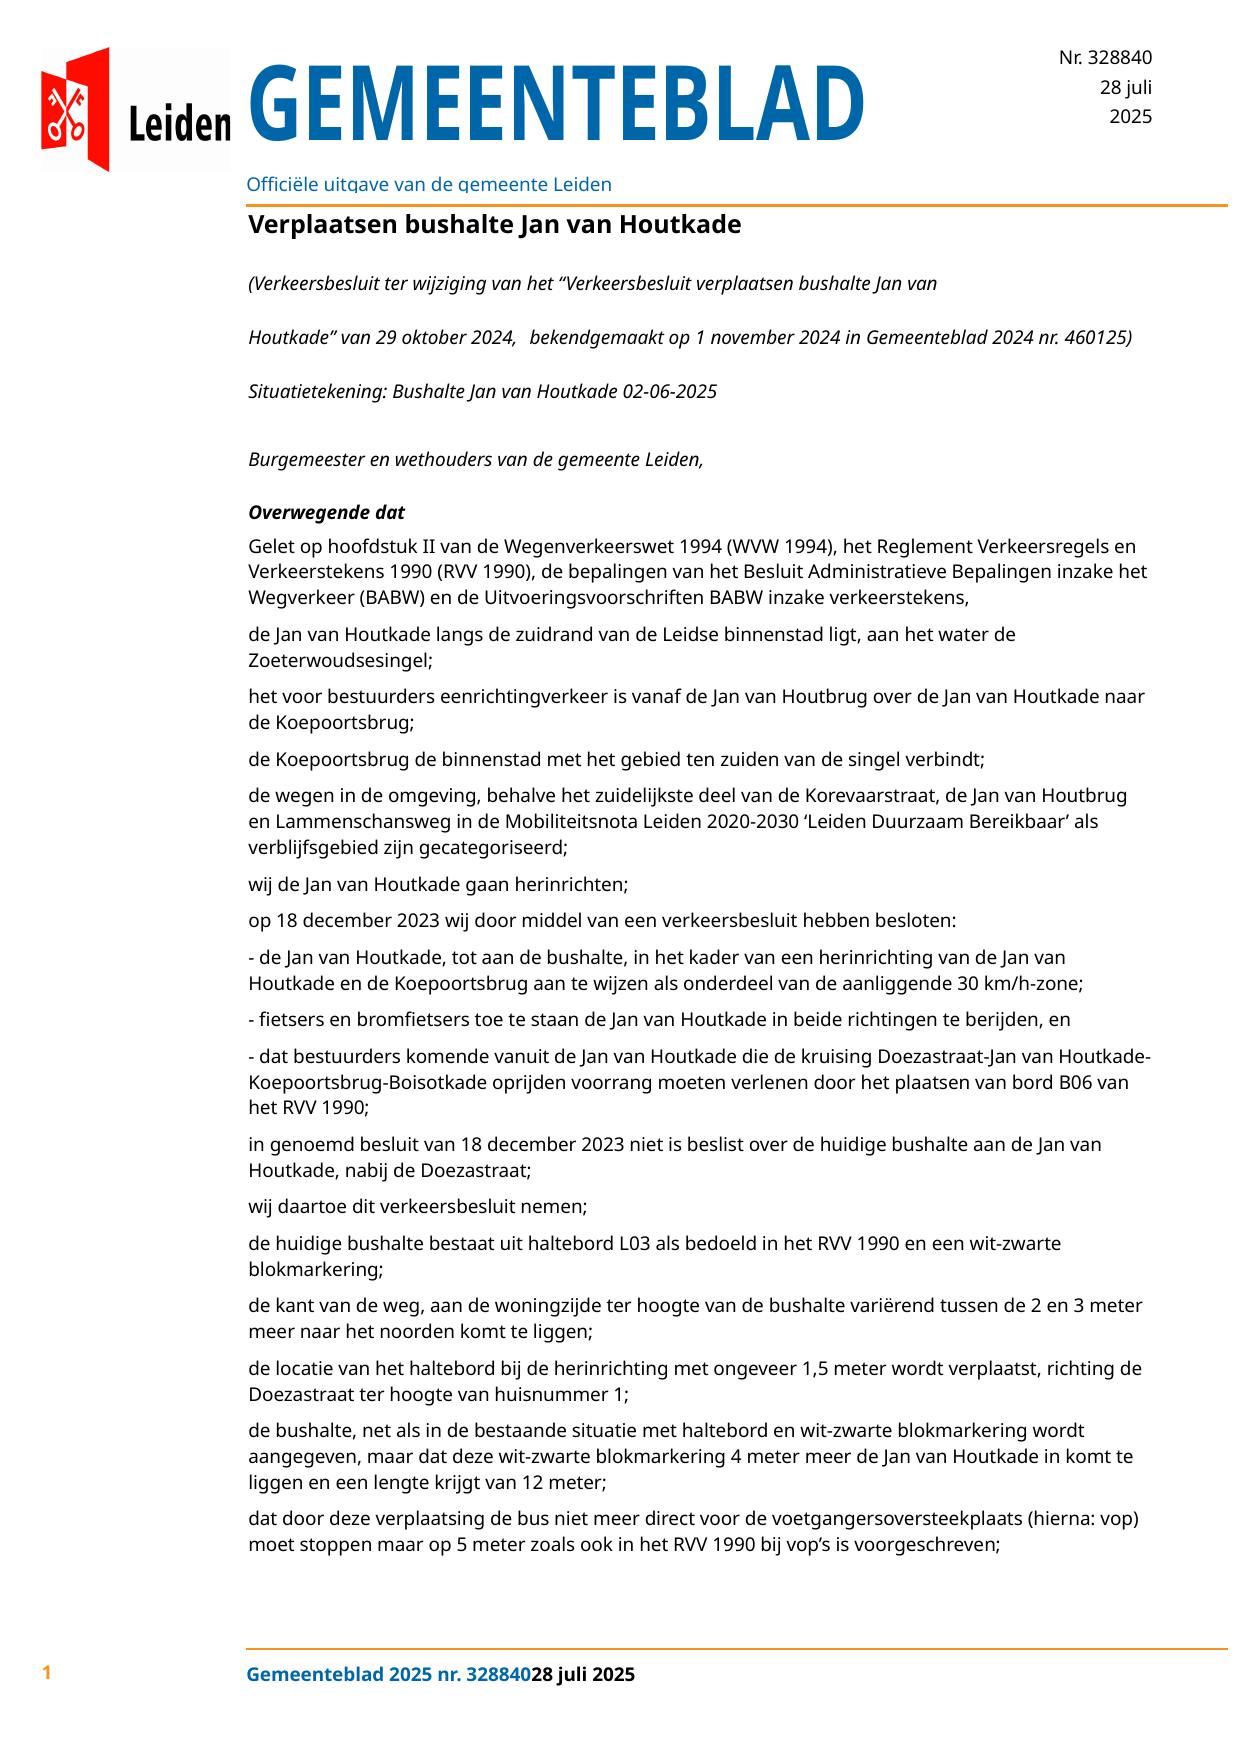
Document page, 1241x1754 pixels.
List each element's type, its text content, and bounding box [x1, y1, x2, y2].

text - fietsers en bromfietsers toe te staan de Jan van Houtkade in beide richtingen te berijden, en [248, 1006, 1152, 1032]
text dat door deze verplaatsing de bus niet meer direct voor de voetgangersoversteekplaats (hierna: vop) moet stoppen maar op 5 meter zoals ook in het RVV 1990 bij vop’s is voorgeschreven; [248, 1506, 1152, 1557]
text Overwegende dat [248, 499, 1152, 525]
text - dat bestuurders komende vanuit de Jan van Houtkade die de kruising Doezastraat-Jan van Houtkade-Koepoortsbrug-Boisotkade oprijden voorrang moeten verlenen door het plaatsen van bord B06 van het RVV 1990; [248, 1043, 1152, 1120]
text wij de Jan van Houtkade gaan herinrichten; [248, 871, 1152, 896]
text Situatietekening: Bushalte Jan van Houtkade 02-06-2025 [248, 378, 1152, 404]
text Gelet op hoofdstuk II van de Wegenverkeerswet 1994 (WVW 1994), het Reglement Verkeersregels en Verkeerstekens 1990 (RVV 1990), de bepalingen van het Besluit Administratieve Bepalingen inzake het Wegverkeer (BABW) en de Uitvoeringsvoorschriften BABW inzake verkeerstekens, [248, 533, 1152, 610]
picture [41, 47, 231, 172]
text de huidige bushalte bestaat uit haltebord L03 als bedoeld in het RVV 1990 en een wit-zwarte blokmarkering; [248, 1230, 1152, 1282]
text het voor bestuurders eenrichtingverkeer is vanaf de Jan van Houtbrug over de Jan van Houtkade naar de Koepoortsbrug; [248, 683, 1152, 735]
text de kant van de weg, aan de woningzijde ter hoogte van de bushalte variërend tussen de 2 en 3 meter meer naar het noorden komt te liggen; [248, 1293, 1152, 1344]
text op 18 december 2023 wij door middel van een verkeersbesluit hebben besloten: [248, 907, 1152, 933]
text Verplaatsen bushalte Jan van Houtkade [248, 207, 1152, 241]
text de Koepoortsbrug de binnenstad met het gebied ten zuiden van de singel verbindt; [248, 746, 1152, 772]
text wij daartoe dit verkeersbesluit nemen; [248, 1194, 1152, 1219]
text Burgemeester en wethouders van de gemeente Leiden, [248, 446, 1152, 472]
text de bushalte, net als in de bestaande situatie met haltebord en wit-zwarte blokmarkering wordt aangegeven, maar dat deze wit-zwarte blokmarkering 4 meter meer de Jan van Houtkade in komt te liggen en een lengte krijgt van 12 meter; [248, 1417, 1152, 1495]
text - de Jan van Houtkade, tot aan de bushalte, in het kader van een herinrichting van de Jan van Houtkade en de Koepoortsbrug aan te wijzen als onderdeel van de aanliggende 30 km/h-zone; [248, 944, 1152, 996]
text in genoemd besluit van 18 december 2023 niet is beslist over de huidige bushalte aan de Jan van Houtkade, nabij de Doezastraat; [248, 1131, 1152, 1183]
text de wegen in de omgeving, behalve het zuidelijkste deel van de Korevaarstraat, de Jan van Houtbrug en Lammenschansweg in de Mobiliteitsnota Leiden 2020-2030 ‘Leiden Duurzaam Bereikbaar’ als verblijfsgebied zijn gecategoriseerd; [248, 783, 1152, 860]
text Houtkade” van 29 oktober 2024, bekendgemaakt op 1 november 2024 in Gemeenteblad 2024 nr. 460125) [248, 324, 1152, 350]
text de locatie van het haltebord bij de herinrichting met ongeveer 1,5 meter wordt verplaatst, richting de Doezastraat ter hoogte van huisnummer 1; [248, 1355, 1152, 1407]
text (Verkeersbesluit ter wijziging van het “Verkeersbesluit verplaatsen bushalte Jan van [248, 270, 1152, 296]
text de Jan van Houtkade langs de zuidrand van de Leidse binnenstad ligt, aan het water de Zoeterwoudsesingel; [248, 621, 1152, 673]
